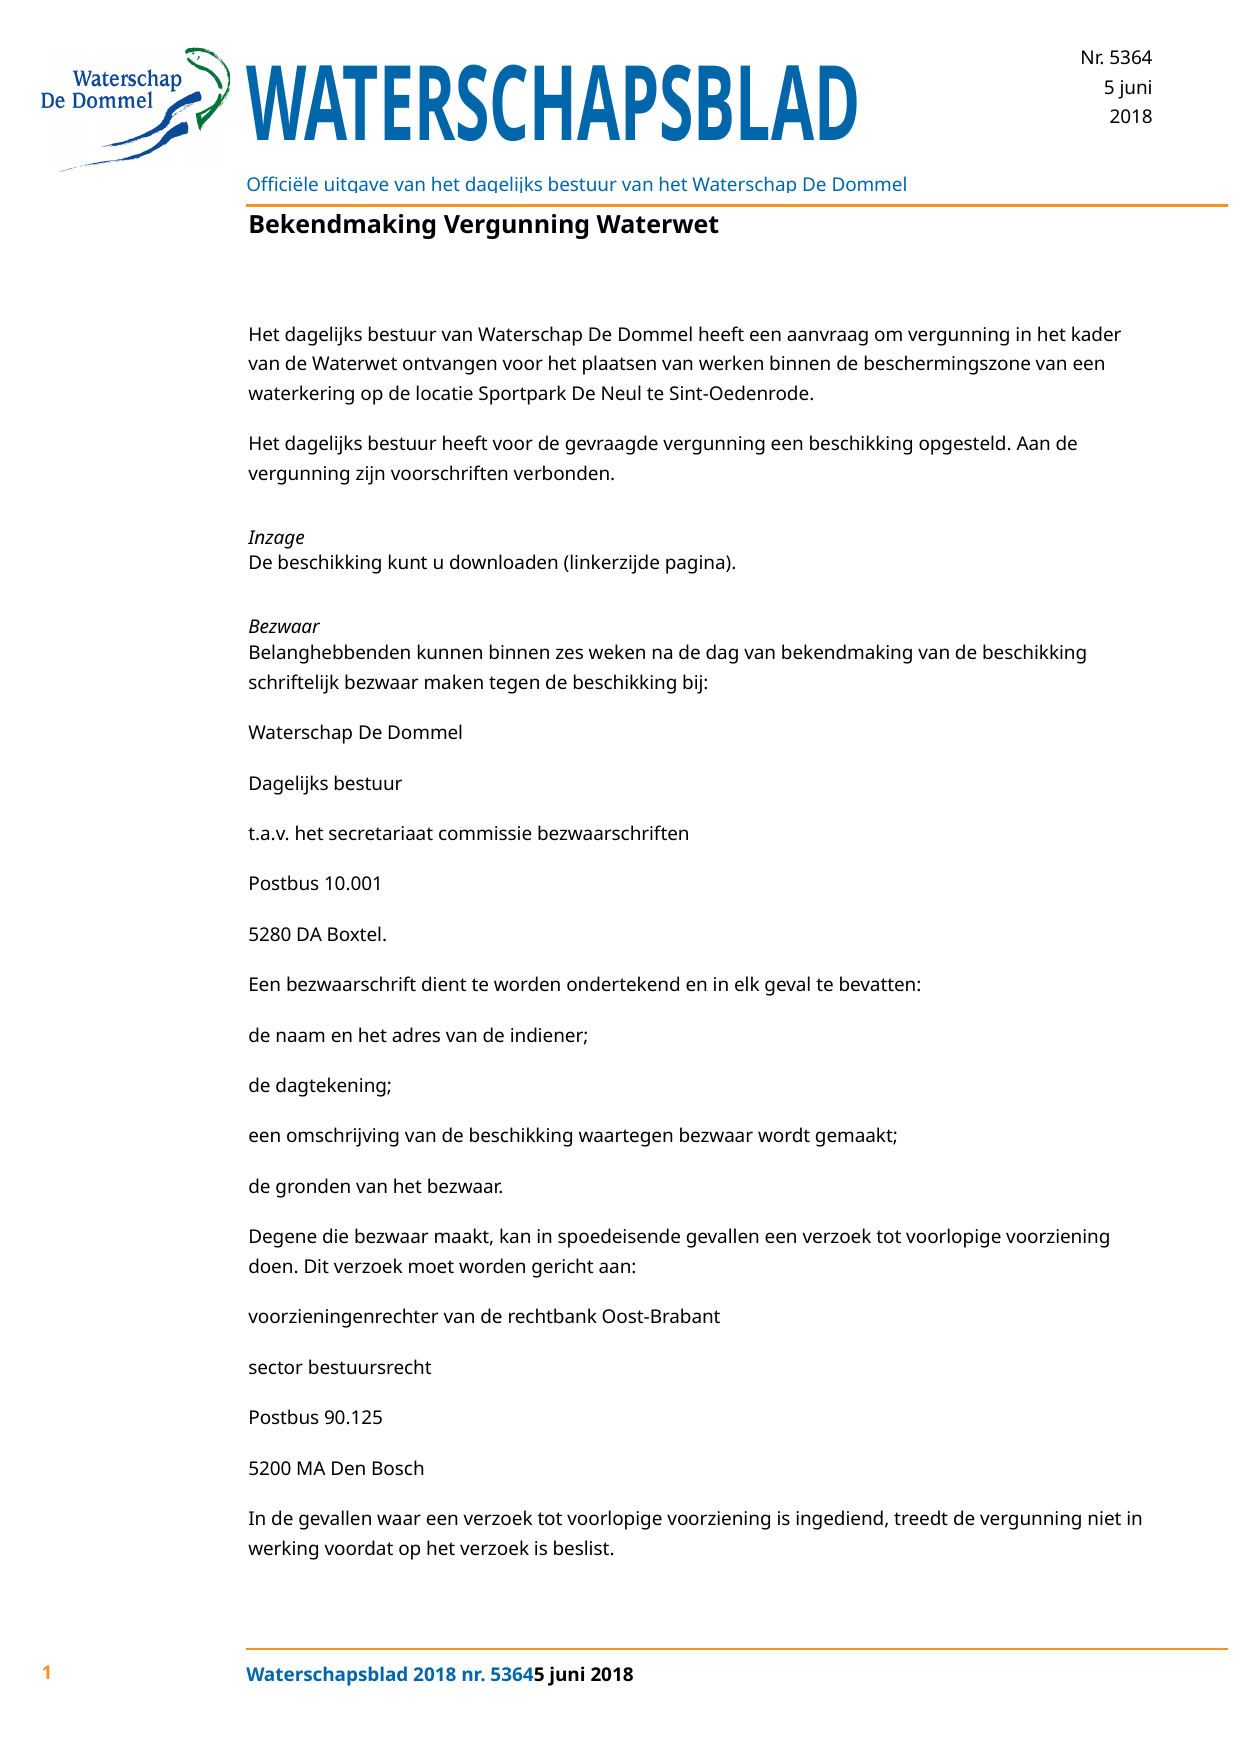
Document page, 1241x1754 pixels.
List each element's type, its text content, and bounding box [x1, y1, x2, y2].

text Bekendmaking Vergunning Waterwet [248, 207, 1152, 241]
picture [41, 47, 231, 172]
text 5280 DA Boxtel. [248, 921, 1152, 947]
text 5200 MA Den Bosch [248, 1455, 1152, 1480]
text Dagelijks bestuur [248, 770, 1152, 795]
text Degene die bezwaar maakt, kan in spoedeisende gevallen een verzoek tot voorlopige voorziening doen. Dit verzoek moet worden gericht aan: [248, 1223, 1152, 1279]
text de naam en het adres van de indiener; [248, 1022, 1152, 1047]
text voorzieningenrechter van de rechtbank Oost-Brabant [248, 1303, 1152, 1329]
text Postbus 90.125 [248, 1404, 1152, 1430]
text de gronden van het bezwaar. [248, 1173, 1152, 1199]
text sector bestuursrecht [248, 1354, 1152, 1379]
text een omschrijving van de beschikking waartegen bezwaar wordt gemaakt; [248, 1123, 1152, 1148]
text Inzage [248, 524, 1152, 549]
text de dagtekening; [248, 1072, 1152, 1098]
text Een bezwaarschrift dient te worden ondertekend en in elk geval te bevatten: [248, 971, 1152, 997]
text Het dagelijks bestuur heeft voor de gevraagde vergunning een beschikking opgesteld. Aan de vergunning zijn voorschriften verbonden. [248, 430, 1152, 486]
text Bezwaar [248, 613, 1152, 639]
text In de gevallen waar een verzoek tot voorlopige voorziening is ingediend, treedt de vergunning niet in werking voordat op het verzoek is beslist. [248, 1505, 1152, 1560]
text Belanghebbenden kunnen binnen zes weken na de dag van bekendmaking van de beschikking schriftelijk bezwaar maken tegen de beschikking bij: [248, 639, 1152, 694]
text Postbus 10.001 [248, 871, 1152, 896]
text t.a.v. het secretariaat commissie bezwaarschriften [248, 820, 1152, 846]
text Waterschap De Dommel [248, 719, 1152, 745]
text De beschikking kunt u downloaden (linkerzijde pagina). [248, 549, 1152, 575]
text Het dagelijks bestuur van Waterschap De Dommel heeft een aanvraag om vergunning in het kader van de Waterwet ontvangen voor het plaatsen van werken binnen de beschermingszone van een waterkering op de locatie Sportpark De Neul te Sint-Oedenrode. [248, 321, 1152, 406]
